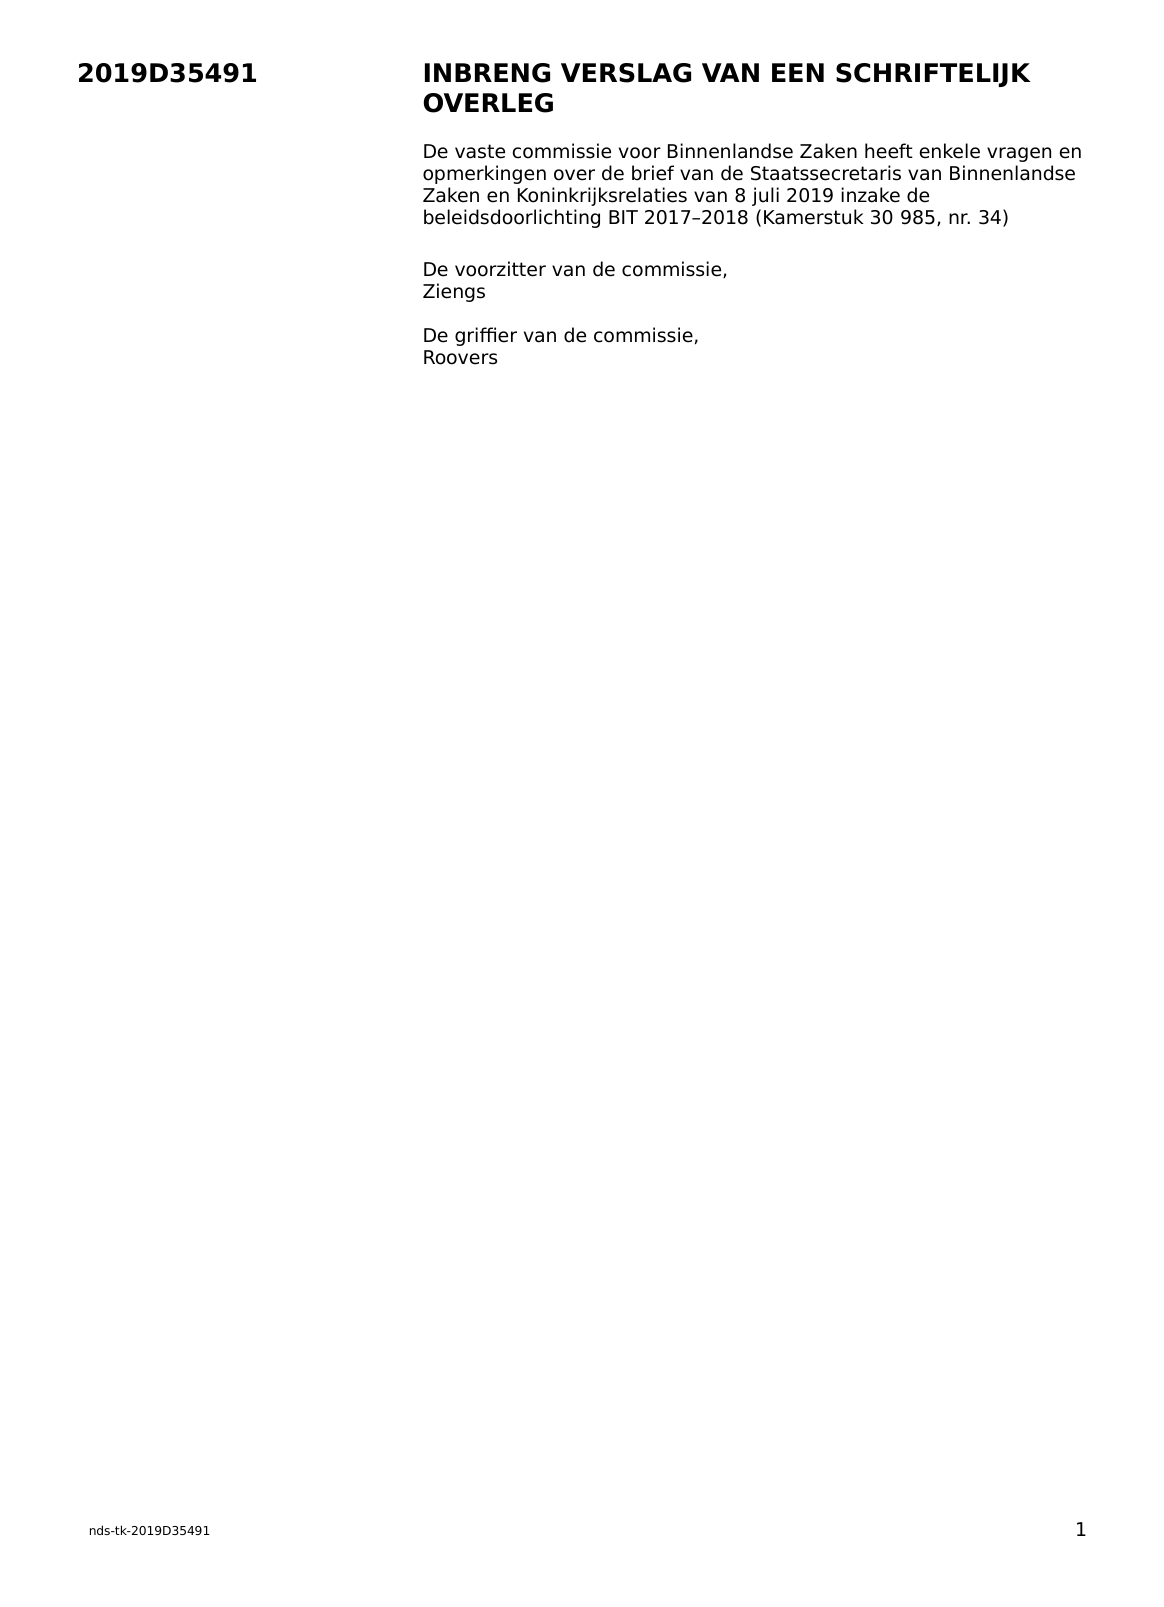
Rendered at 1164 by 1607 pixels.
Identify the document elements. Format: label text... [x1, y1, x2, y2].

text nds-tk-2019D35491 [88, 1524, 323, 1538]
text De griffier van de commissie, Roovers [422, 325, 1087, 369]
text 2019D35491 INBRENG VERSLAG VAN EEN SCHRIFTELIJK OVERLEG [77, 59, 1087, 118]
text De vaste commissie voor Binnenlandse Zaken heeft enkele vragen en opmerkingen over de brief van de Staatssecretaris van Binnenlandse Zaken en Koninkrijksrelaties van 8 juli 2019 inzake de beleidsdoorlichting BIT 2017–2018 (Kamerstuk 30 985, nr. 34) [422, 141, 1087, 228]
text De voorzitter van de commissie, Ziengs [422, 258, 1087, 302]
